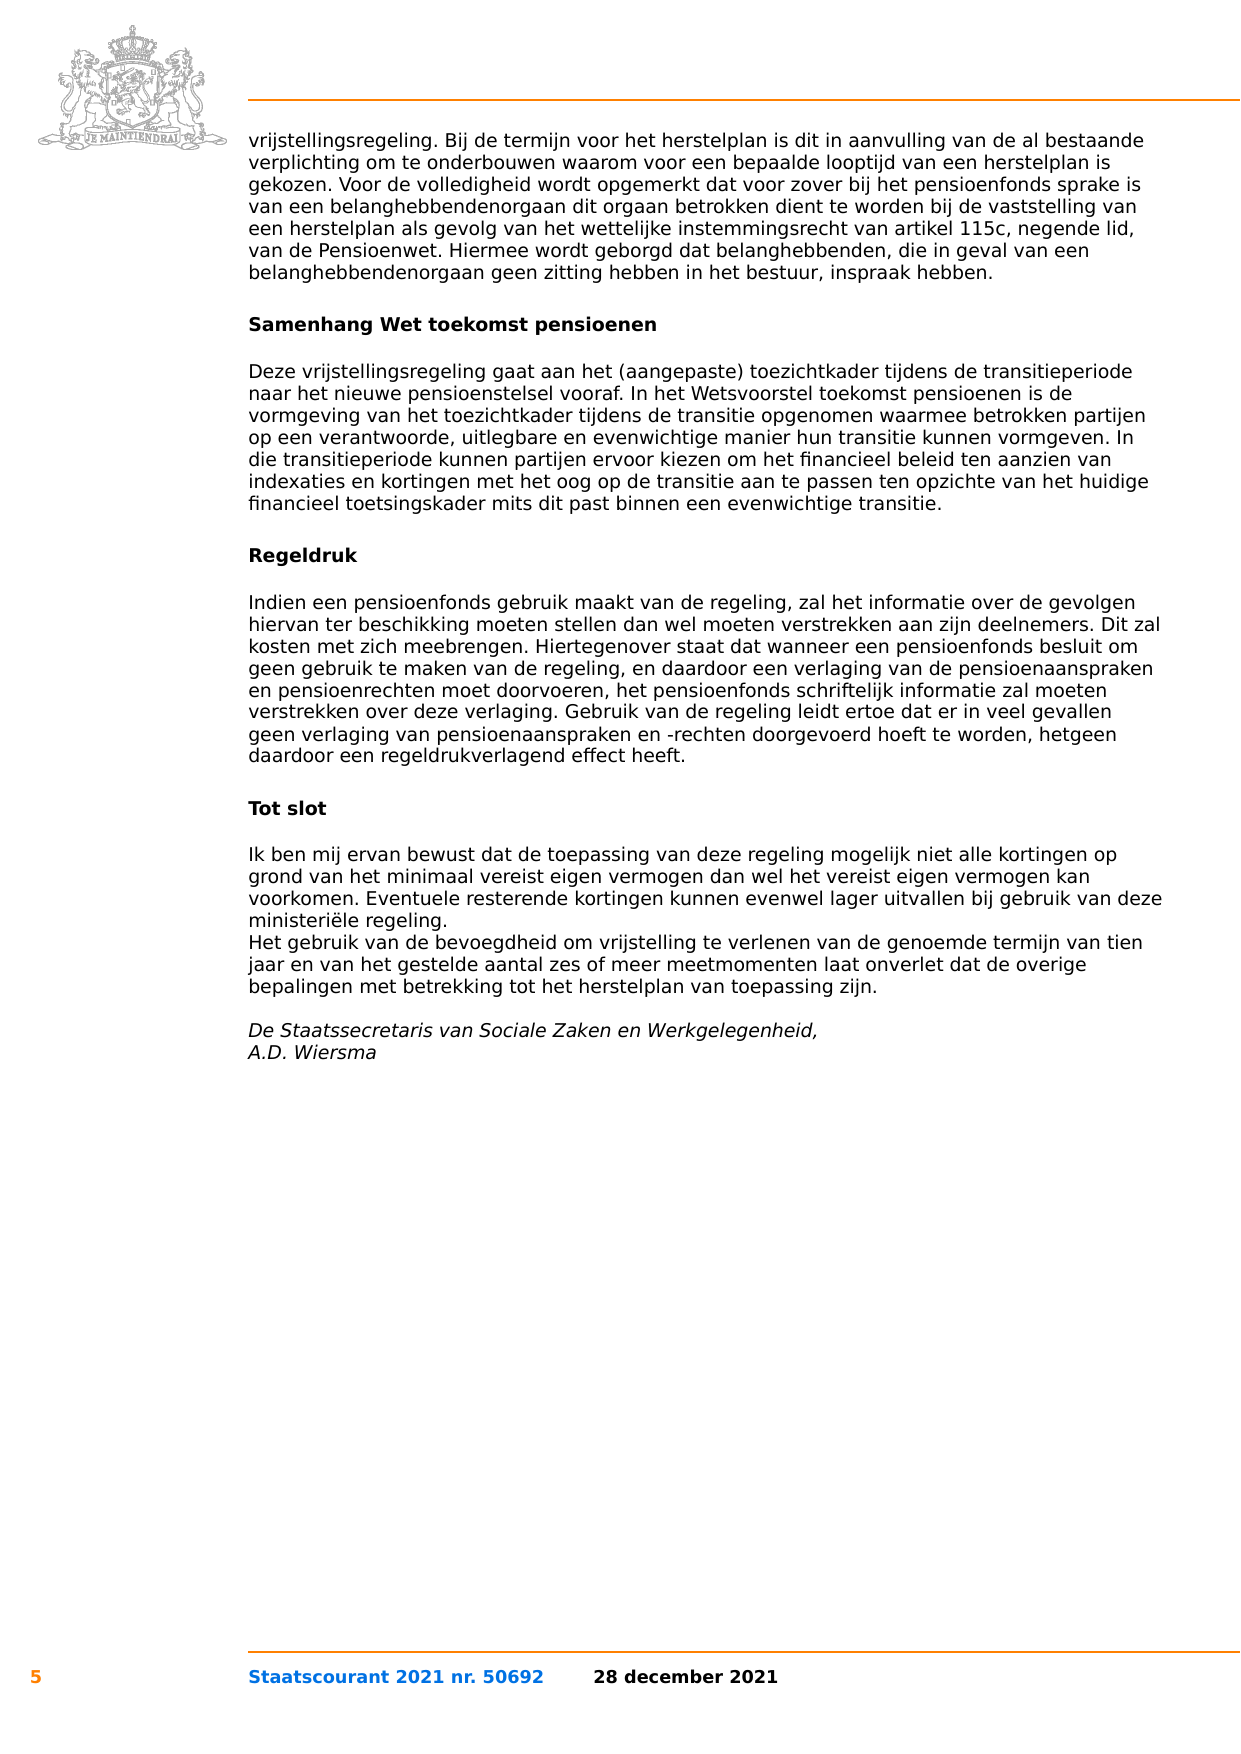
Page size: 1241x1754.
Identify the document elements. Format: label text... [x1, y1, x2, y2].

text Deze vrijstellingsregeling gaat aan het (aangepaste) toezichtkader tijdens de transitieperiode naar het nieuwe pensioenstelsel vooraf. In het Wetsvoorstel toekomst pensioenen is de vormgeving van het toezichtkader tijdens de transitie opgenomen waarmee betrokken partijen op een verantwoorde, uitlegbare en evenwichtige manier hun transitie kunnen vormgeven. In die transitieperiode kunnen partijen ervoor kiezen om het financieel beleid ten aanzien van indexaties en kortingen met het oog op de transitie aan te passen ten opzichte van het huidige financieel toetsingskader mits dit past binnen een evenwichtige transitie. [248, 361, 1163, 514]
text Ik ben mij ervan bewust dat de toepassing van deze regeling mogelijk niet alle kortingen op grond van het minimaal vereist eigen vermogen dan wel het vereist eigen vermogen kan voorkomen. Eventuele resterende kortingen kunnen evenwel lager uitvallen bij gebruik van deze ministeriële regeling. [248, 844, 1163, 932]
text Indien een pensioenfonds gebruik maakt van de regeling, zal het informatie over de gevolgen hiervan ter beschikking moeten stellen dan wel moeten verstrekken aan zijn deelnemers. Dit zal kosten met zich meebrengen. Hiertegenover staat dat wanneer een pensioenfonds besluit om geen gebruik te maken van de regeling, en daardoor een verlaging van de pensioenaanspraken en pensioenrechten moet doorvoeren, het pensioenfonds schriftelijk informatie zal moeten verstrekken over deze verlaging. Gebruik van de regeling leidt ertoe dat er in veel gevallen geen verlaging van pensioenaanspraken en -rechten doorgevoerd hoeft te worden, hetgeen daardoor een regeldrukverlagend effect heeft. [248, 592, 1163, 767]
picture [38, 25, 227, 150]
subtitle Regeldruk [248, 544, 1163, 567]
text De Staatssecretaris van Sociale Zaken en Werkgelegenheid, A.D. Wiersma [248, 1020, 1163, 1064]
text vrijstellingsregeling. Bij de termijn voor het herstelplan is dit in aanvulling van de al bestaande verplichting om te onderbouwen waarom voor een bepaalde looptijd van een herstelplan is gekozen. Voor de volledigheid wordt opgemerkt dat voor zover bij het pensioenfonds sprake is van een belanghebbendenorgaan dit orgaan betrokken dient te worden bij de vaststelling van een herstelplan als gevolg van het wettelijke instemmingsrecht van artikel 115c, negende lid, van de Pensioenwet. Hiermee wordt geborgd dat belanghebbenden, die in geval van een belanghebbendenorgaan geen zitting hebben in het bestuur, inspraak hebben. [248, 130, 1163, 284]
text Het gebruik van de bevoegdheid om vrijstelling te verlenen van de genoemde termijn van tien jaar en van het gestelde aantal zes of meer meetmomenten laat onverlet dat de overige bepalingen met betrekking tot het herstelplan van toepassing zijn. [248, 932, 1163, 998]
subtitle Samenhang Wet toekomst pensioenen [248, 314, 1163, 336]
subtitle Tot slot [248, 797, 1163, 819]
